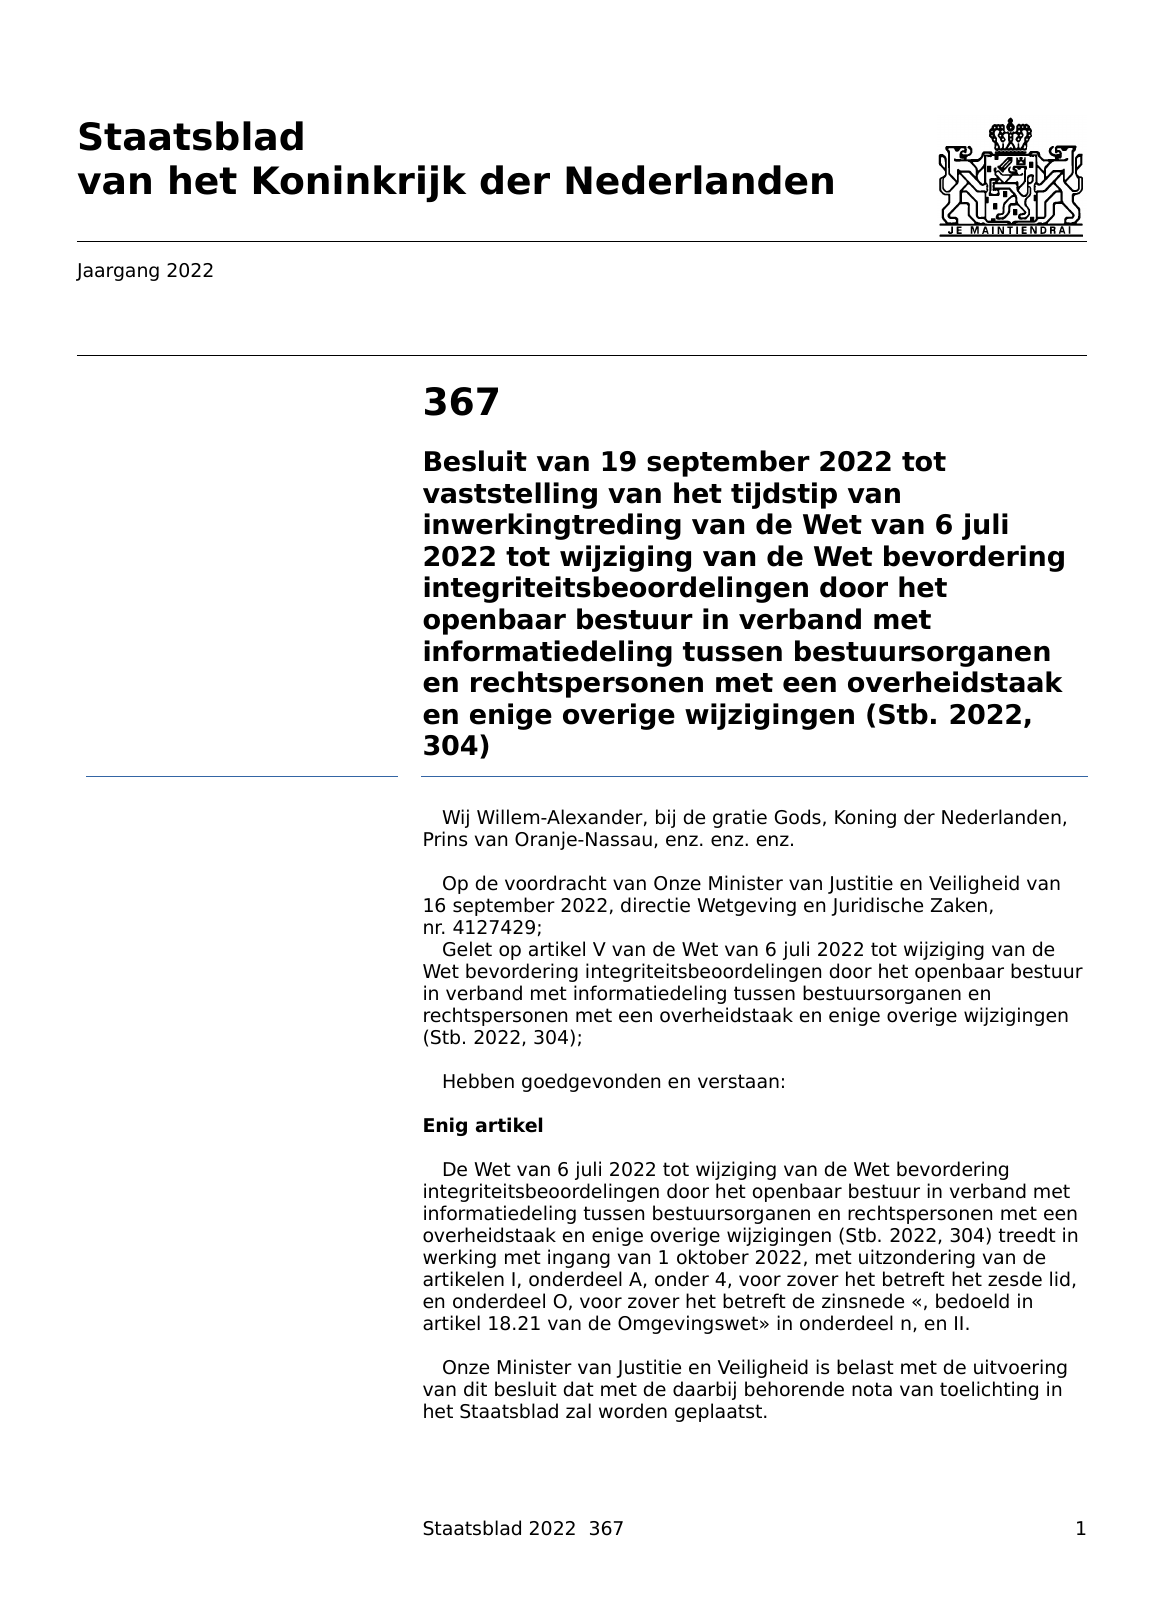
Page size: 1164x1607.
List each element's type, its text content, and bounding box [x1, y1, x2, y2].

text De Wet van 6 juli 2022 tot wijziging van de Wet bevordering integriteitsbeoordelingen door het openbaar bestuur in verband met informatiedeling tussen bestuursorganen en rechtspersonen met een overheidstaak en enige overige wijzigingen (Stb. 2022, 304) treedt in werking met ingang van 1 oktober 2022, met uitzondering van de artikelen I, onderdeel A, onder 4, voor zover het betreft het zesde lid, en onderdeel O, voor zover het betreft de zinsnede «, bedoeld in artikel 18.21 van de Omgevingswet» in onderdeel n, en II. [422, 1159, 1087, 1335]
table_header [886, 100, 1087, 241]
text Op de voordracht van Onze Minister van Justitie en Veiligheid van 16 september 2022, directie Wetgeving en Juridische Zaken, nr. 4127429; [422, 873, 1087, 939]
text Hebben goedgevonden en verstaan: [422, 1071, 1087, 1093]
text Gelet op artikel V van de Wet van 6 juli 2022 tot wijziging van de Wet bevordering integriteitsbeoordelingen door het openbaar bestuur in verband met informatiedeling tussen bestuursorganen en rechtspersonen met een overheidstaak en enige overige wijzigingen (Stb. 2022, 304); [422, 939, 1087, 1048]
text Besluit van 19 september 2022 tot vaststelling van het tijdstip van inwerkingtreding van de Wet van 6 juli 2022 tot wijziging van de Wet bevordering integriteitsbeoordelingen door het openbaar bestuur in verband met informatiedeling tussen bestuursorganen en rechtspersonen met een overheidstaak en enige overige wijzigingen (Stb. 2022, 304) [422, 447, 1087, 762]
text Wij Willem-Alexander, bij de gratie Gods, Koning der Nederlanden, Prins van Oranje-Nassau, enz. enz. enz. [422, 807, 1087, 851]
picture [936, 115, 1087, 240]
subtitle 367 [422, 381, 1087, 424]
table_cell Jaargang 2022 [77, 242, 1087, 355]
table_header Staatsblad van het Koninkrijk der Nederlanden [77, 100, 886, 241]
text Onze Minister van Justitie en Veiligheid is belast met de uitvoering van dit besluit dat met de daarbij behorende nota van toelichting in het Staatsblad zal worden geplaatst. [422, 1357, 1087, 1423]
subtitle Enig artikel [422, 1115, 1087, 1137]
